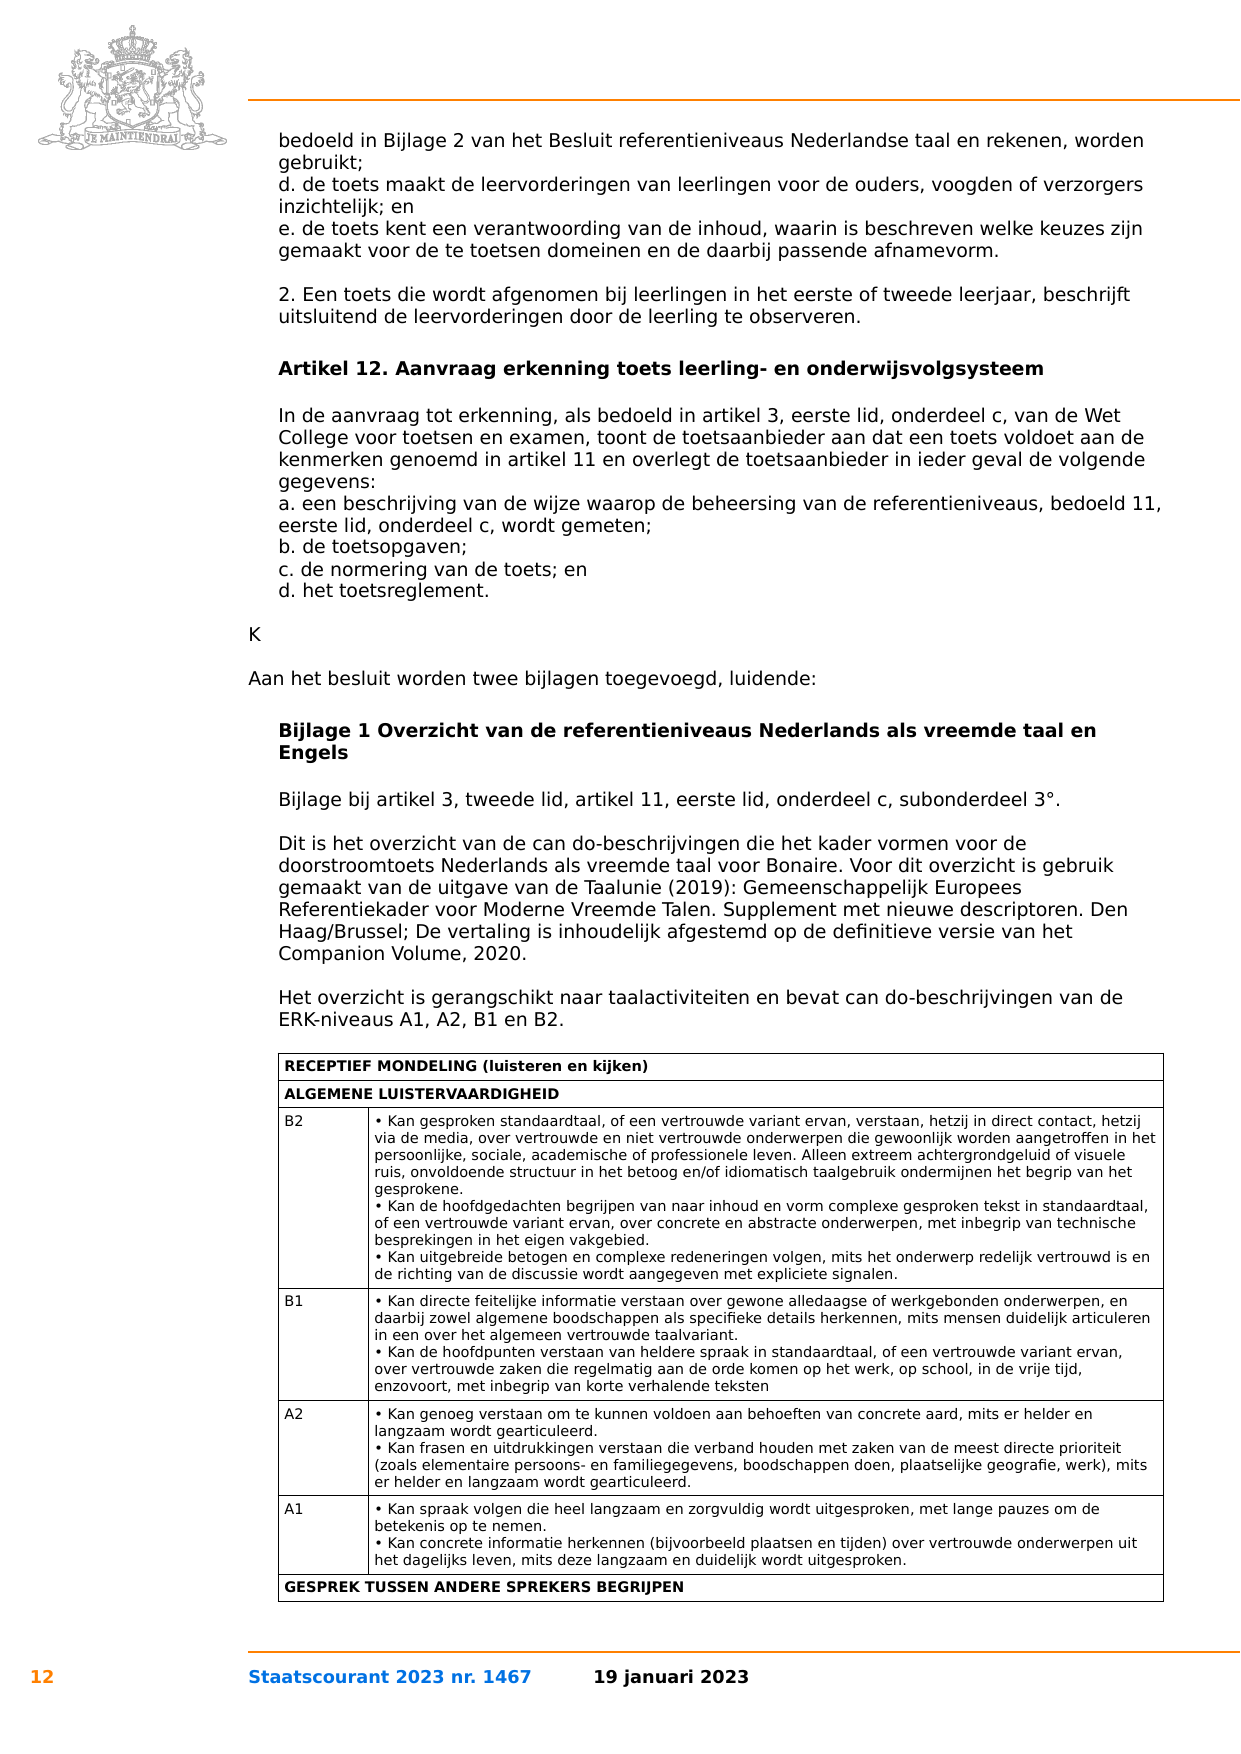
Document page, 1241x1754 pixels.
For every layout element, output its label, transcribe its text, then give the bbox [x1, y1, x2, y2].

text Het overzicht is gerangschikt naar taalactiviteiten en bevat can do-beschrijvingen van de ERK-niveaus A1, A2, B1 en B2. [278, 987, 1163, 1031]
table_cell • Kan spraak volgen die heel langzaam en zorgvuldig wordt uitgesproken, met lange pauzes om de betekenis op te nemen. • Kan concrete informatie herkennen (bijvoorbeeld plaatsen en tijden) over vertrouwde onderwerpen uit het dagelijks leven, mits deze langzaam en duidelijk wordt uitgesproken. [369, 1496, 1163, 1573]
table_cell • Kan genoeg verstaan om te kunnen voldoen aan behoeften van concrete aard, mits er helder en langzaam wordt gearticuleerd. • Kan frasen en uitdrukkingen verstaan die verband houden met zaken van de meest directe prioriteit (zoals elementaire persoons- en familiegegevens, boodschappen doen, plaatselijke geografie, werk), mits er helder en langzaam wordt gearticuleerd. [369, 1401, 1163, 1495]
table_cell GESPREK TUSSEN ANDERE SPREKERS BEGRIJPEN [279, 1575, 1163, 1601]
table_cell B1 [279, 1289, 368, 1400]
text Bijlage bij artikel 3, tweede lid, artikel 11, eerste lid, onderdeel c, subonderdeel 3°. [278, 789, 1163, 811]
table_cell • Kan directe feitelijke informatie verstaan over gewone alledaagse of werkgebonden onderwerpen, en daarbij zowel algemene boodschappen als specifieke details herkennen, mits mensen duidelijk articuleren in een over het algemeen vertrouwde taalvariant. • Kan de hoofdpunten verstaan van heldere spraak in standaardtaal, of een vertrouwde variant ervan, over vertrouwde zaken die regelmatig aan de orde komen op het werk, op school, in de vrije tijd, enzovoort, met inbegrip van korte verhalende teksten [369, 1289, 1163, 1400]
text Aan het besluit worden twee bijlagen toegevoegd, luidende: [248, 668, 1163, 690]
table_cell A2 [279, 1401, 368, 1495]
table_cell B2 [279, 1108, 368, 1287]
text c. de normering van de toets; en [278, 558, 1163, 580]
text In de aanvraag tot erkenning, als bedoeld in artikel 3, eerste lid, onderdeel c, van de Wet College voor toetsen en examen, toont de toetsaanbieder aan dat een toets voldoet aan de kenmerken genoemd in artikel 11 en overlegt de toetsaanbieder in ieder geval de volgende gegevens: [278, 404, 1163, 492]
text d. de toets maakt de leervorderingen van leerlingen voor de ouders, voogden of verzorgers inzichtelijk; en [278, 174, 1163, 218]
table_cell ALGEMENE LUISTERVAARDIGHEID [279, 1081, 1163, 1107]
picture [38, 25, 227, 150]
subtitle Artikel 12. Aanvraag erkenning toets leerling- en onderwijsvolgsysteem [278, 358, 1163, 379]
text K [248, 624, 1163, 646]
subtitle Bijlage 1 Overzicht van de referentieniveaus Nederlands als vreemde taal en Engels [278, 720, 1163, 764]
text bedoeld in Bijlage 2 van het Besluit referentieniveaus Nederlandse taal en rekenen, worden gebruikt; [278, 130, 1163, 174]
text 2. Een toets die wordt afgenomen bij leerlingen in het eerste of tweede leerjaar, beschrijft uitsluitend de leervorderingen door de leerling te observeren. [278, 284, 1163, 328]
text a. een beschrijving van de wijze waarop de beheersing van de referentieniveaus, bedoeld 11, eerste lid, onderdeel c, wordt gemeten; [278, 492, 1163, 536]
table_header RECEPTIEF MONDELING (luisteren en kijken) [279, 1054, 1163, 1080]
text b. de toetsopgaven; [278, 536, 1163, 558]
text d. het toetsreglement. [278, 580, 1163, 602]
text e. de toets kent een verantwoording van de inhoud, waarin is beschreven welke keuzes zijn gemaakt voor de te toetsen domeinen en de daarbij passende afnamevorm. [278, 218, 1163, 262]
table_cell A1 [279, 1496, 368, 1573]
text Dit is het overzicht van de can do-beschrijvingen die het kader vormen voor de doorstroomtoets Nederlands als vreemde taal voor Bonaire. Voor dit overzicht is gebruik gemaakt van de uitgave van de Taalunie (2019): Gemeenschappelijk Europees Referentiekader voor Moderne Vreemde Talen. Supplement met nieuwe descriptoren. Den Haag/Brussel; De vertaling is inhoudelijk afgestemd op de definitieve versie van het Companion Volume, 2020. [278, 833, 1163, 965]
table_cell • Kan gesproken standaardtaal, of een vertrouwde variant ervan, verstaan, hetzij in direct contact, hetzij via de media, over vertrouwde en niet vertrouwde onderwerpen die gewoonlijk worden aangetroffen in het persoonlijke, sociale, academische of professionele leven. Alleen extreem achtergrondgeluid of visuele ruis, onvoldoende structuur in het betoog en/of idiomatisch taalgebruik ondermijnen het begrip van het gesprokene. • Kan de hoofdgedachten begrijpen van naar inhoud en vorm complexe gesproken tekst in standaardtaal, of een vertrouwde variant ervan, over concrete en abstracte onderwerpen, met inbegrip van technische besprekingen in het eigen vakgebied. • Kan uitgebreide betogen en complexe redeneringen volgen, mits het onderwerp redelijk vertrouwd is en de richting van de discussie wordt aangegeven met expliciete signalen. [369, 1108, 1163, 1287]
